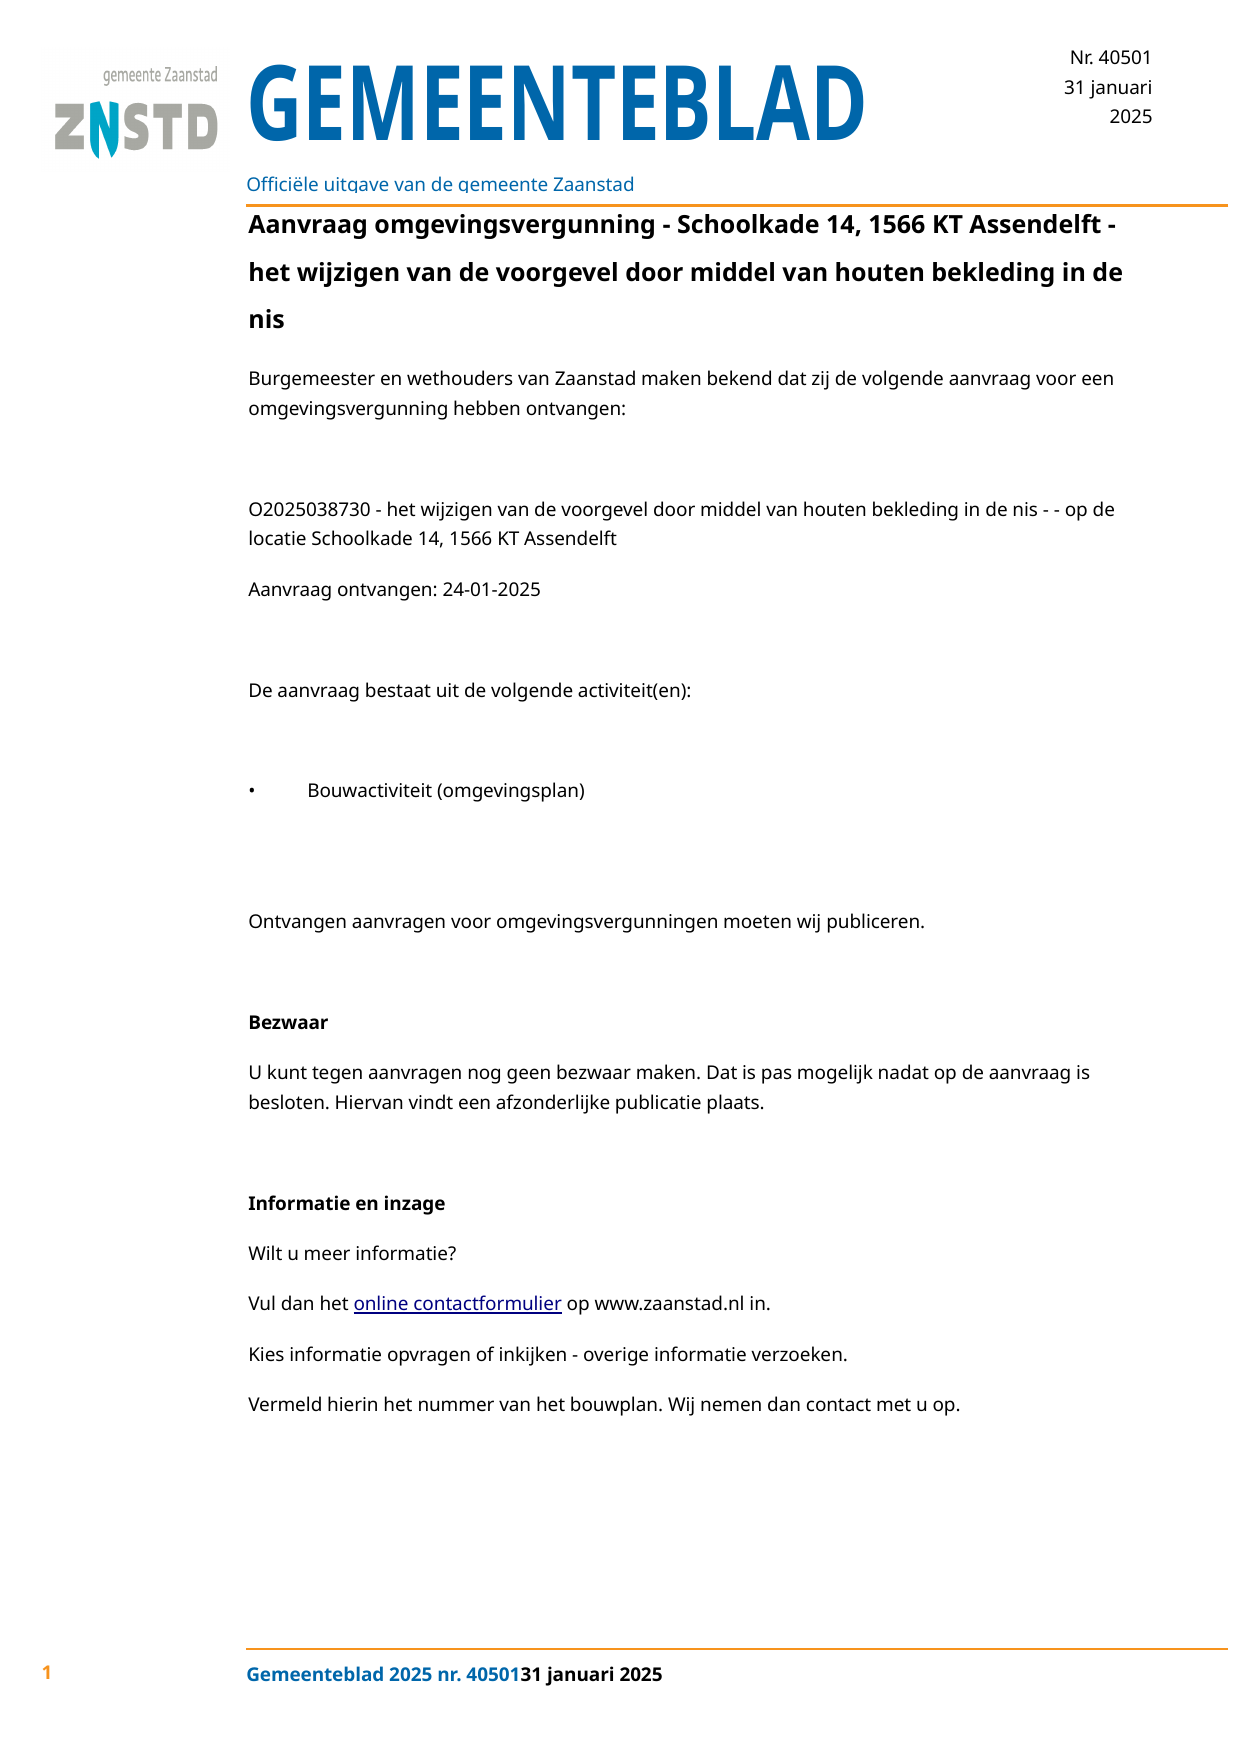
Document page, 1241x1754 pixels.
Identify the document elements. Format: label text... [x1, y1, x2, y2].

text O2025038730 - het wijzigen van de voorgevel door middel van houten bekleding in de nis - - op de locatie Schoolkade 14, 1566 KT Assendelft [248, 496, 1152, 551]
picture [41, 47, 231, 172]
text Bezwaar [248, 1009, 1152, 1034]
text Wilt u meer informatie? [248, 1240, 1152, 1266]
text U kunt tegen aanvragen nog geen bezwaar maken. Dat is pas mogelijk nadat op de aanvraag is besloten. Hiervan vindt een afzonderlijke publicatie plaats. [248, 1059, 1152, 1114]
text Ontvangen aanvragen voor omgevingsvergunningen moeten wij publiceren. [248, 908, 1152, 934]
list Bouwactiviteit (omgevingsplan) [248, 778, 1152, 803]
text Aanvraag ontvangen: 24-01-2025 [248, 576, 1152, 602]
text Burgemeester en wethouders van Zaanstad maken bekend dat zij de volgende aanvraag voor een omgevingsvergunning hebben ontvangen: [248, 366, 1152, 421]
text De aanvraag bestaat uit de volgende activiteit(en): [248, 677, 1152, 702]
text Kies informatie opvragen of inkijken - overige informatie verzoeken. [248, 1341, 1152, 1367]
text Aanvraag omgevingsvergunning - Schoolkade 14, 1566 KT Assendelft - het wijzigen van de voorgevel door middel van houten bekleding in de nis [248, 207, 1152, 336]
text Vul dan het online contactformulier op www.zaanstad.nl in. [248, 1291, 1152, 1316]
text Vermeld hierin het nummer van het bouwplan. Wij nemen dan contact met u op. [248, 1391, 1152, 1417]
text Informatie en inzage [248, 1190, 1152, 1215]
